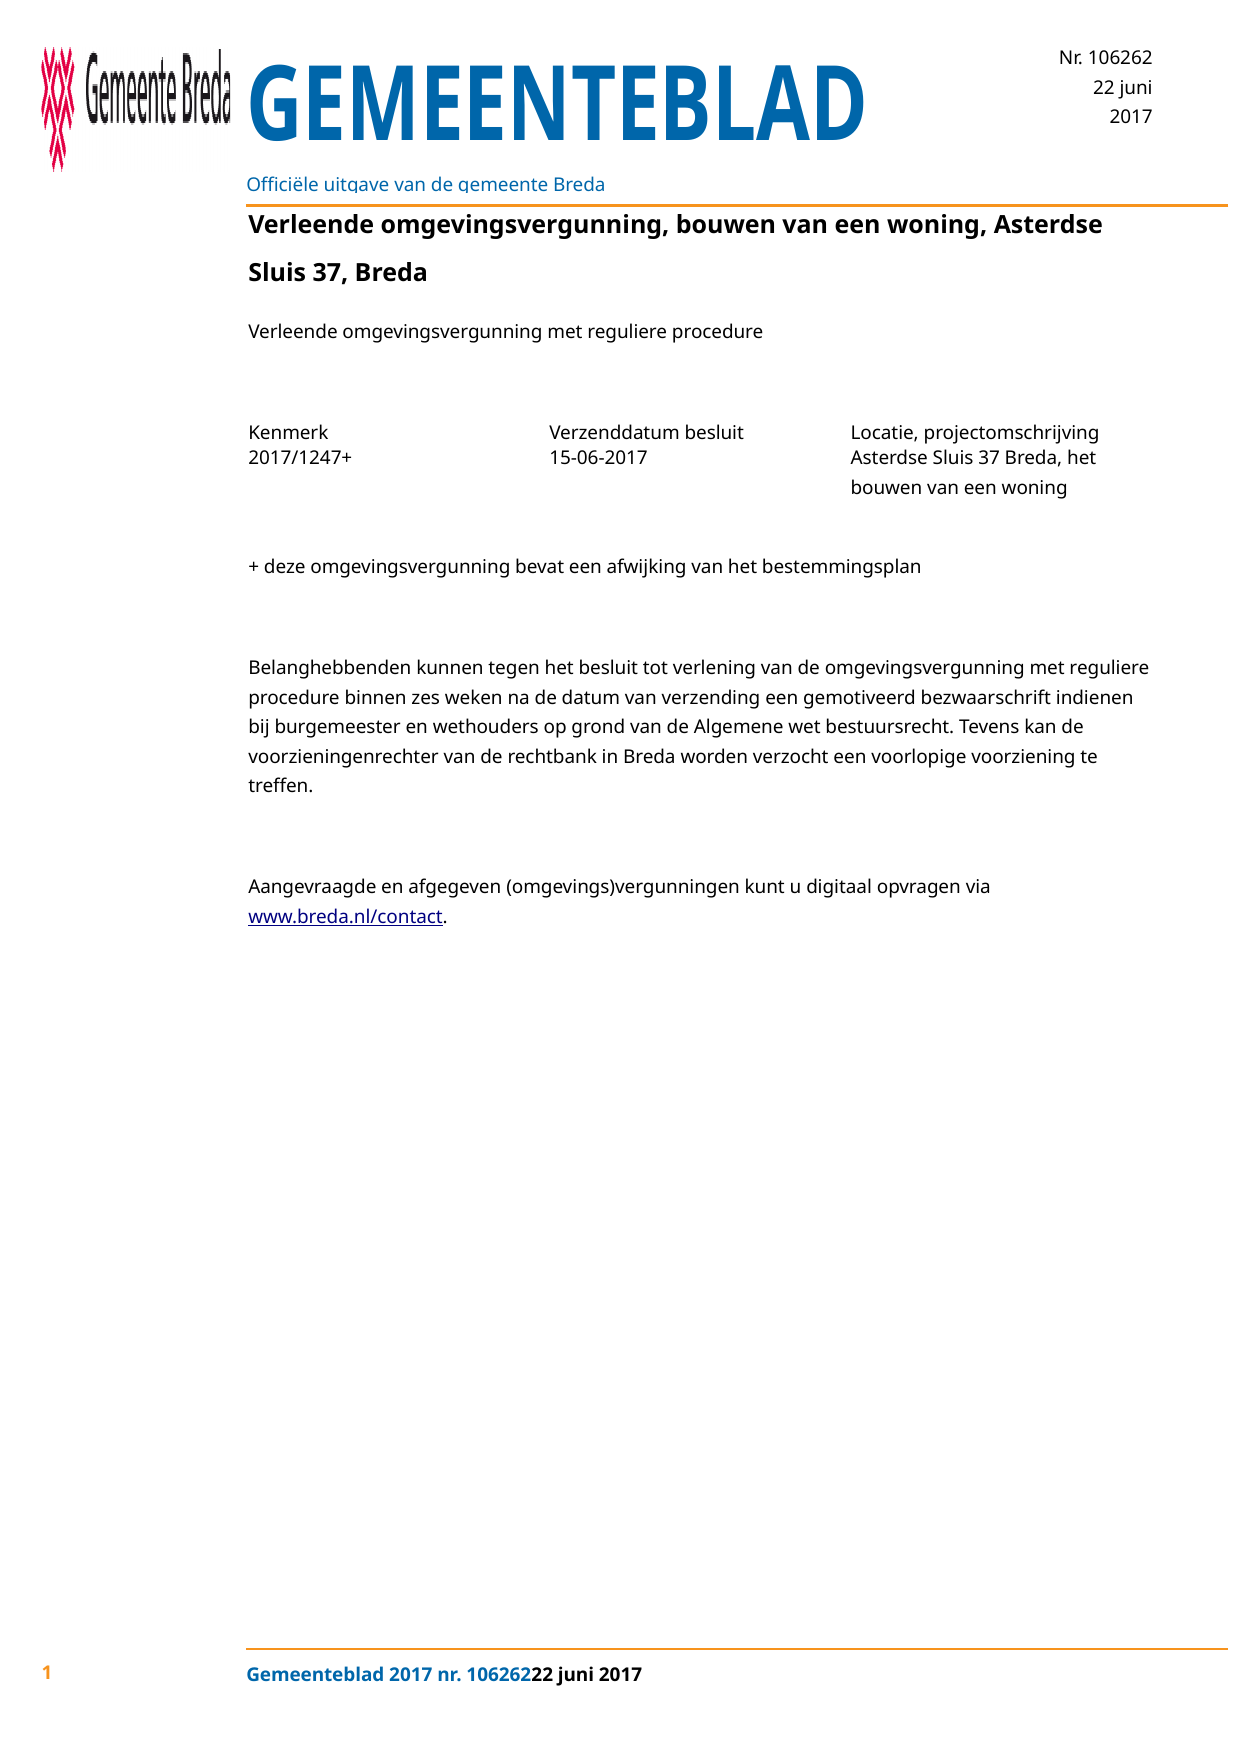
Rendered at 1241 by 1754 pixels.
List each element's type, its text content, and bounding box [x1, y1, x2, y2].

table_cell 2017/1247+ [248, 445, 549, 500]
table_header Locatie, projectomschrijving [850, 419, 1152, 444]
text Verleende omgevingsvergunning met reguliere procedure [248, 318, 1152, 344]
text Belanghebbenden kunnen tegen het besluit tot verlening van de omgevingsvergunning met reguliere procedure binnen zes weken na de datum van verzending een gemotiveerd bezwaarschrift indienen bij burgemeester en wethouders op grond van de Algemene wet bestuursrecht. Tevens kan de voorzieningenrechter van de rechtbank in Breda worden verzocht een voorlopige voorziening te treffen. [248, 654, 1152, 798]
text + deze omgevingsvergunning bevat een afwijking van het bestemmingsplan [248, 553, 1152, 579]
table_header Kenmerk [248, 419, 549, 444]
picture [41, 47, 231, 172]
table_cell 15-06-2017 [549, 445, 850, 500]
text Verleende omgevingsvergunning, bouwen van een woning, Asterdse Sluis 37, Breda [248, 207, 1152, 288]
text Aangevraagde en afgegeven (omgevings)vergunningen kunt u digitaal opvragen via www.breda.nl/contact. [248, 873, 1152, 929]
table_cell Asterdse Sluis 37 Breda, het bouwen van een woning [850, 445, 1152, 500]
table_header Verzenddatum besluit [549, 419, 850, 444]
